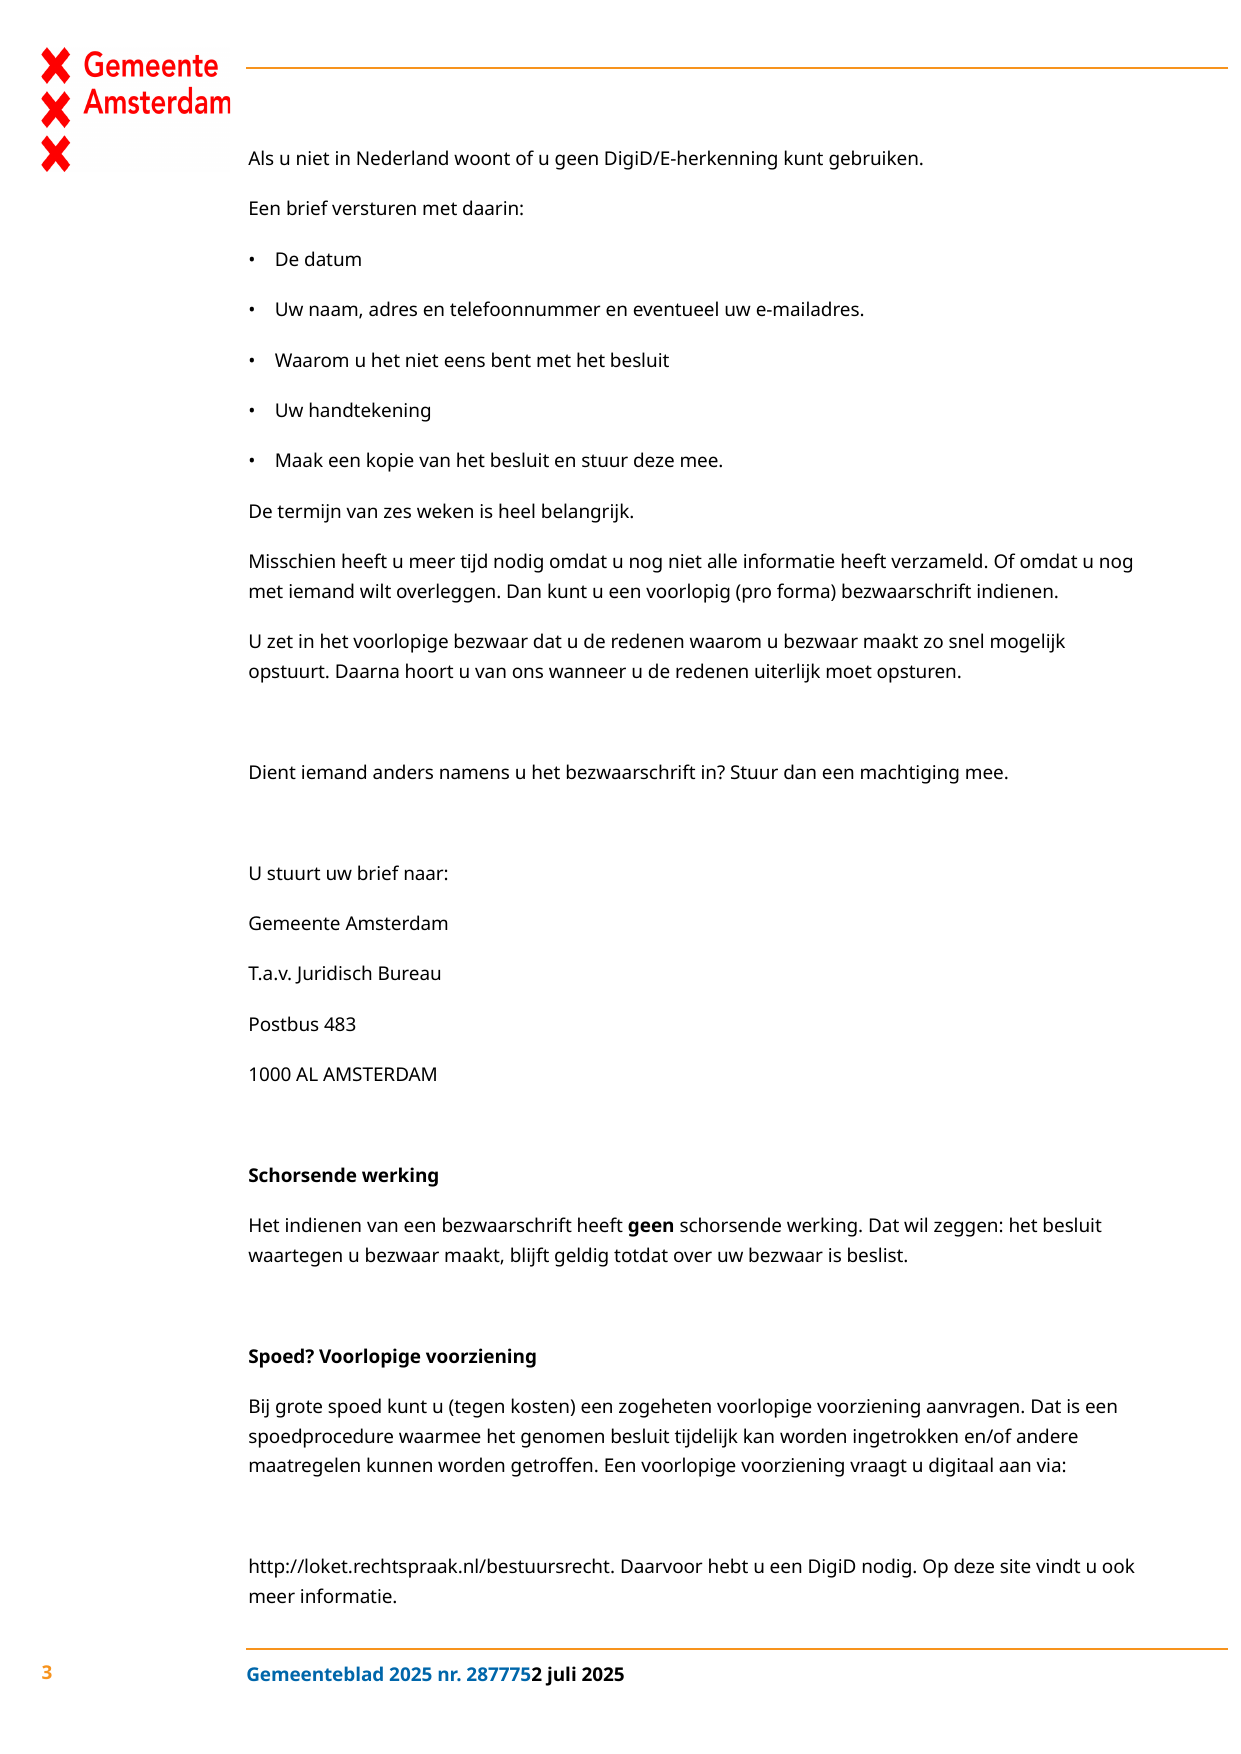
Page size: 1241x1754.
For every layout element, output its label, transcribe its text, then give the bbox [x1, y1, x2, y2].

text http://loket.rechtspraak.nl/bestuursrecht. Daarvoor hebt u een DigiD nodig. Op deze site vindt u ook meer informatie. [248, 1553, 1152, 1609]
text Spoed? Voorlopige voorziening [248, 1343, 1152, 1369]
text Een brief versturen met daarin: [248, 196, 1152, 221]
text Bij grote spoed kunt u (tegen kosten) een zogeheten voorlopige voorziening aanvragen. Dat is een spoedprocedure waarmee het genomen besluit tijdelijk kan worden ingetrokken en/of andere maatregelen kunnen worden getroffen. Een voorlopige voorziening vraagt u digitaal aan via: [248, 1393, 1152, 1478]
text Schorsende werking [248, 1162, 1152, 1188]
text U stuurt uw brief naar: [248, 860, 1152, 886]
text Gemeente Amsterdam [248, 910, 1152, 936]
text T.a.v. Juridisch Bureau [248, 961, 1152, 986]
picture [41, 47, 231, 172]
text • De datum [248, 246, 1152, 272]
text 1000 AL AMSTERDAM [248, 1061, 1152, 1087]
text Misschien heeft u meer tijd nodig omdat u nog niet alle informatie heeft verzameld. Of omdat u nog met iemand wilt overleggen. Dan kunt u een voorlopig (pro forma) bezwaarschrift indienen. [248, 548, 1152, 604]
text Dient iemand anders namens u het bezwaarschrift in? Stuur dan een machtiging mee. [248, 759, 1152, 785]
text U zet in het voorlopige bezwaar dat u de redenen waarom u bezwaar maakt zo snel mogelijk opstuurt. Daarna hoort u van ons wanneer u de redenen uiterlijk moet opsturen. [248, 628, 1152, 684]
text • Uw handtekening [248, 397, 1152, 423]
text • Uw naam, adres en telefoonnummer en eventueel uw e-mailadres. [248, 296, 1152, 322]
text Postbus 483 [248, 1011, 1152, 1037]
text • Waarom u het niet eens bent met het besluit [248, 347, 1152, 373]
text • Maak een kopie van het besluit en stuur deze mee. [248, 448, 1152, 473]
text Als u niet in Nederland woont of u geen DigiD/E-herkenning kunt gebruiken. [248, 145, 1152, 171]
text Het indienen van een bezwaarschrift heeft geen schorsende werking. Dat wil zeggen: het besluit waartegen u bezwaar maakt, blijft geldig totdat over uw bezwaar is beslist. [248, 1213, 1152, 1268]
text De termijn van zes weken is heel belangrijk. [248, 498, 1152, 524]
